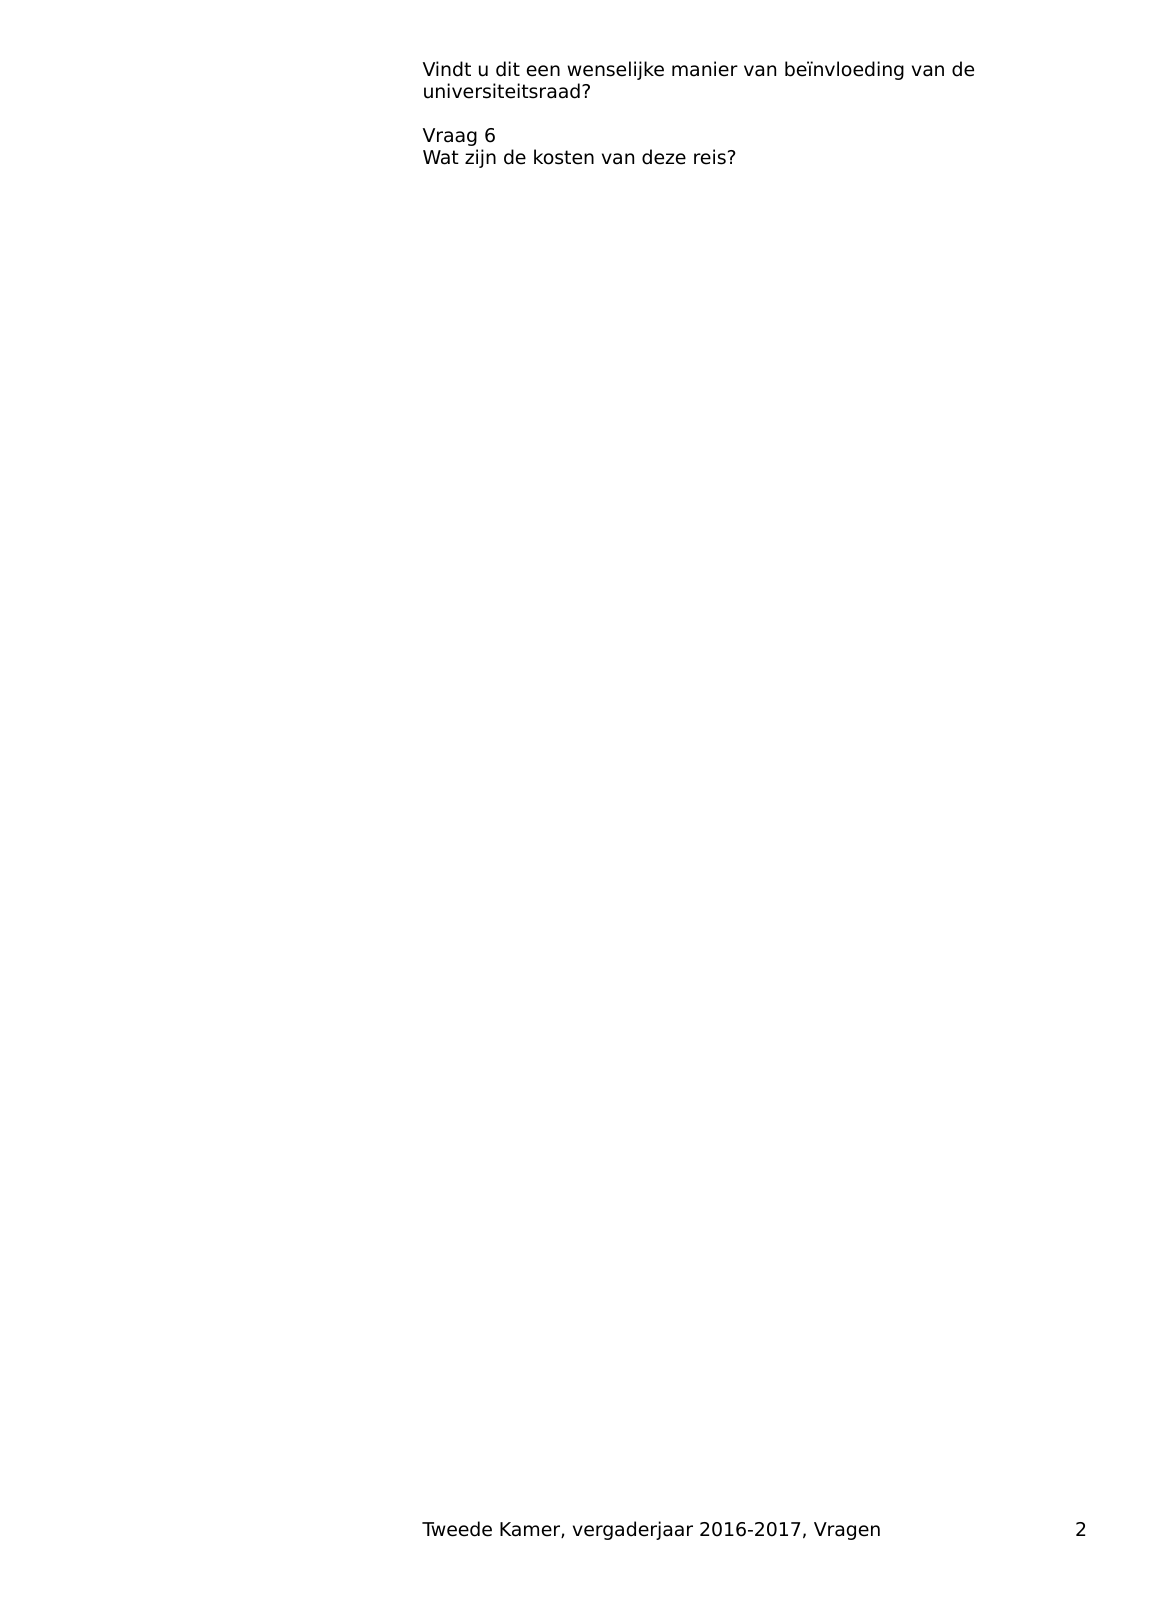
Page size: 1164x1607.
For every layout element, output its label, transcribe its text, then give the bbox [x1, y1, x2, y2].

text Wat zijn de kosten van deze reis? [422, 147, 1087, 169]
text Vraag 6 [422, 125, 1087, 147]
text Vindt u dit een wenselijke manier van beïnvloeding van de universiteitsraad? [422, 59, 1087, 103]
